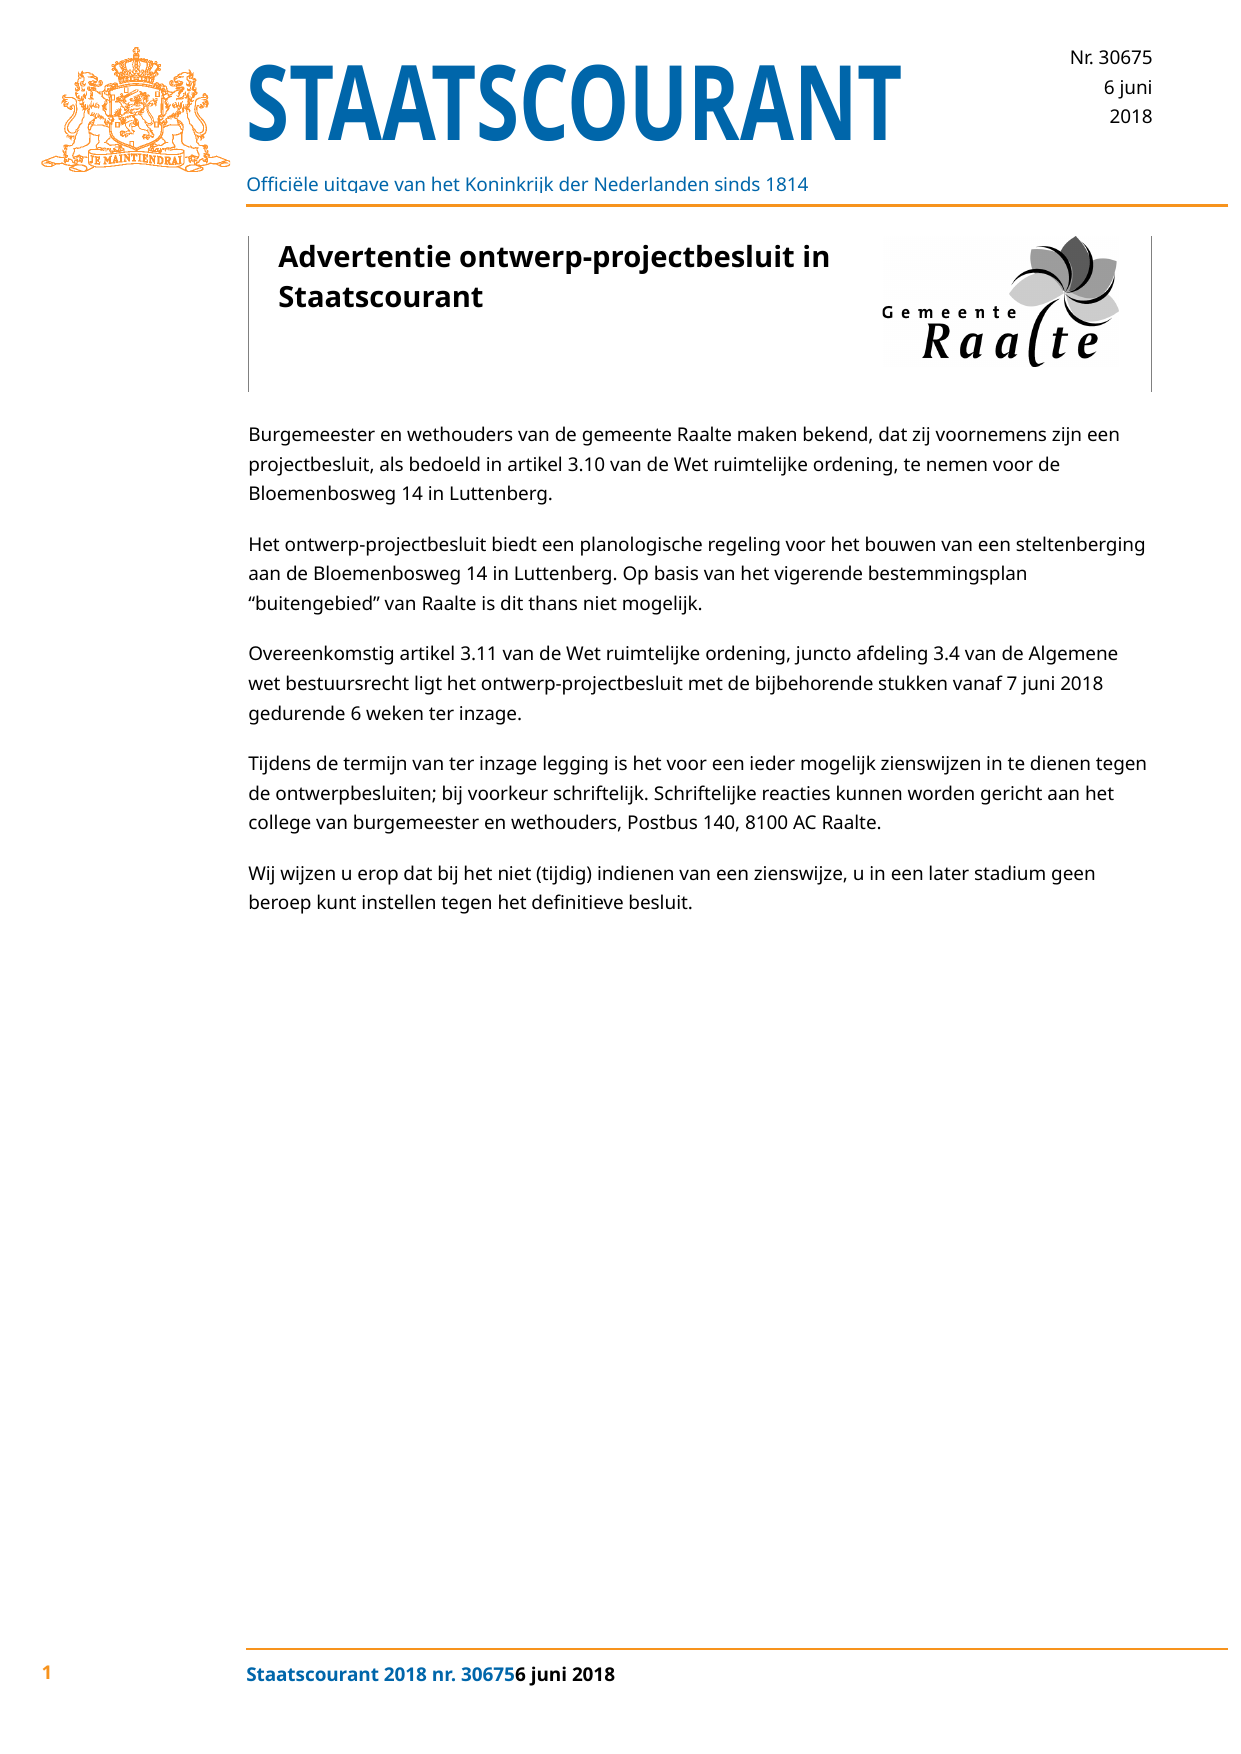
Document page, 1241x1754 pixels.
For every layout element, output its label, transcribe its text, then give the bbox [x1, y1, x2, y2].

text Wij wijzen u erop dat bij het niet (tijdig) indienen van een zienswijze, u in een later stadium geen beroep kunt instellen tegen het definitieve besluit. [248, 860, 1152, 915]
picture [882, 236, 1119, 367]
table_header [850, 236, 1151, 392]
text Het ontwerp-projectbesluit biedt een planologische regeling voor het bouwen van een steltenberging aan de Bloemenbosweg 14 in Luttenberg. Op basis van het vigerende bestemmingsplan “buitengebied” van Raalte is dit thans niet mogelijk. [248, 531, 1152, 616]
table_header Advertentie ontwerp-projectbesluit in Staatscourant [249, 236, 850, 392]
text Tijdens de termijn van ter inzage legging is het voor een ieder mogelijk zienswijzen in te dienen tegen de ontwerpbesluiten; bij voorkeur schriftelijk. Schriftelijke reacties kunnen worden gericht aan het college van burgemeester en wethouders, Postbus 140, 8100 AC Raalte. [248, 750, 1152, 835]
text Burgemeester en wethouders van de gemeente Raalte maken bekend, dat zij voornemens zijn een projectbesluit, als bedoeld in artikel 3.10 van de Wet ruimtelijke ordening, te nemen voor de Bloemenbosweg 14 in Luttenberg. [248, 421, 1152, 506]
text Overeenkomstig artikel 3.11 van de Wet ruimtelijke ordening, juncto afdeling 3.4 van de Algemene wet bestuursrecht ligt het ontwerp-projectbesluit met de bijbehorende stukken vanaf 7 juni 2018 gedurende 6 weken ter inzage. [248, 641, 1152, 725]
picture [41, 47, 231, 172]
